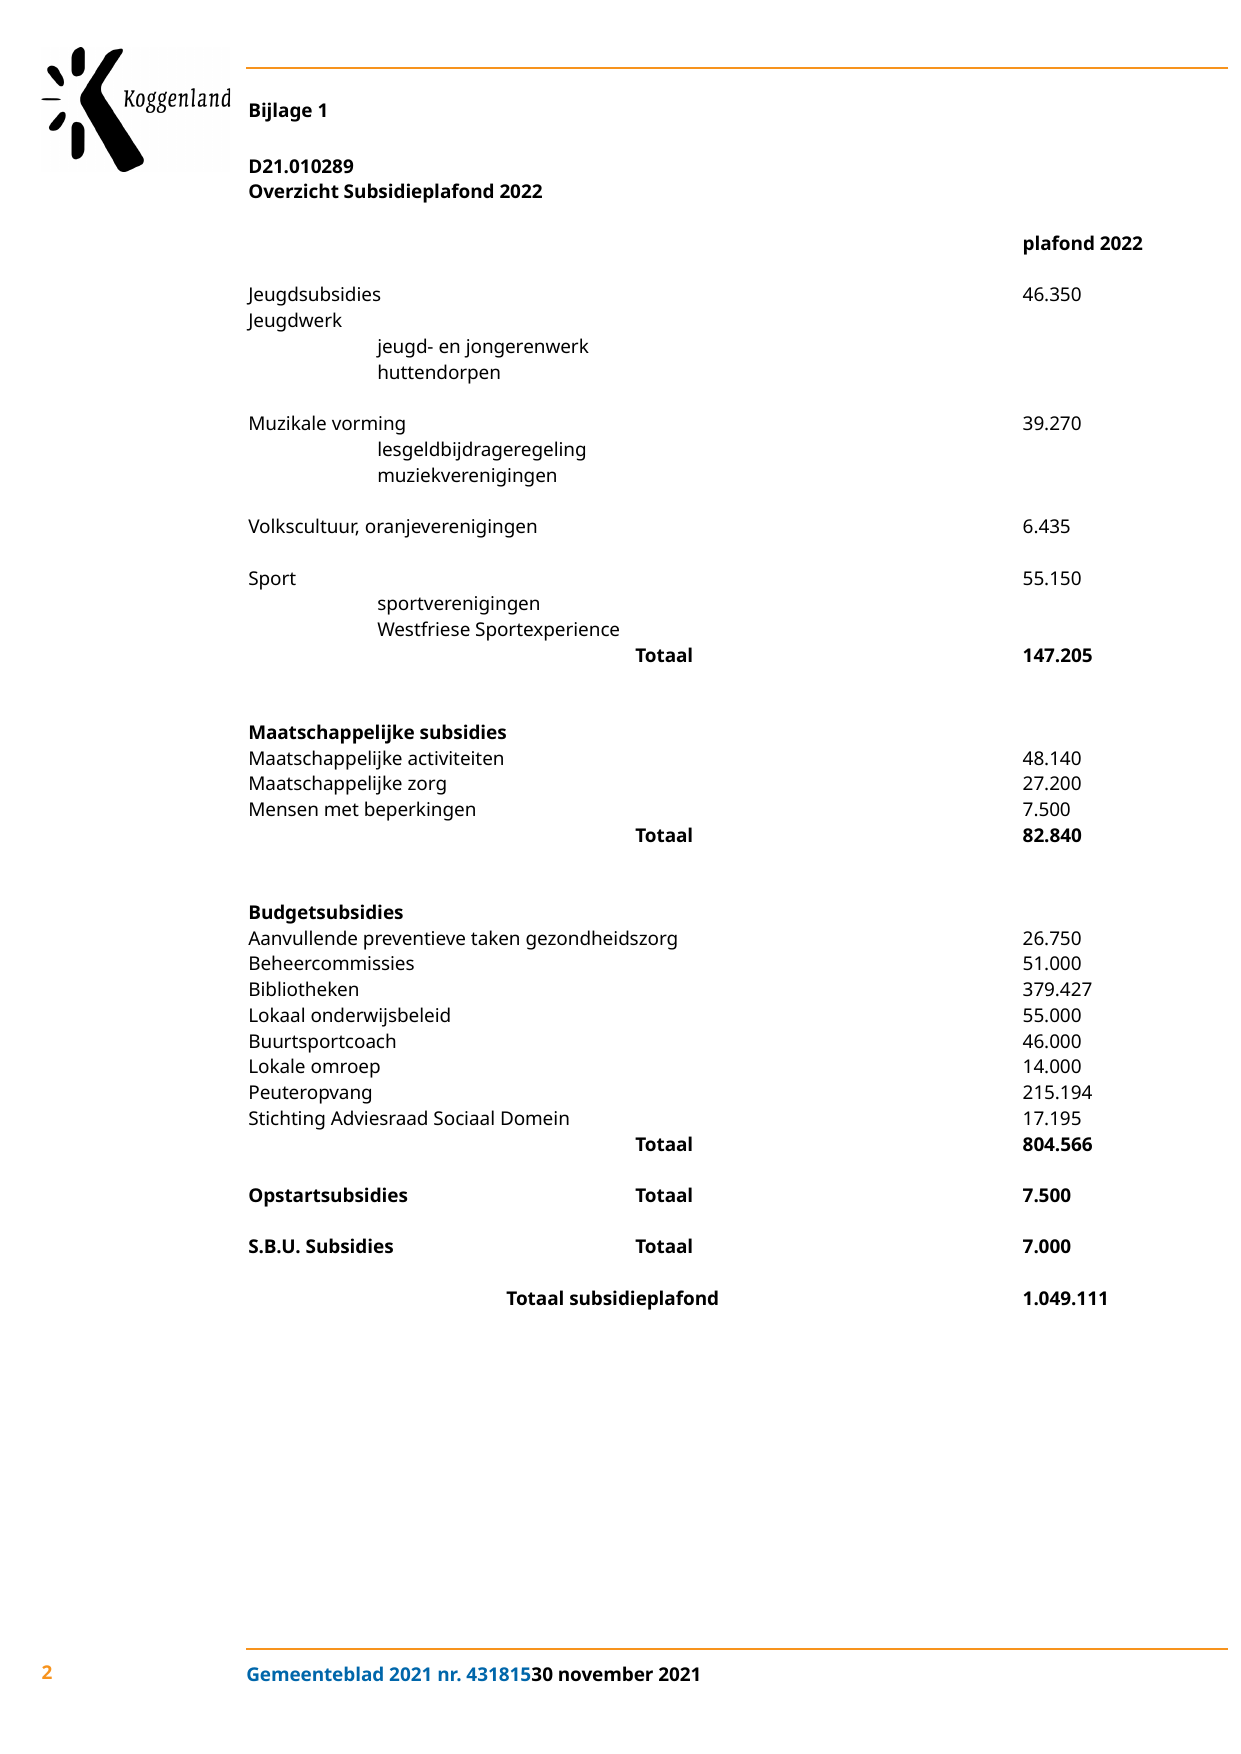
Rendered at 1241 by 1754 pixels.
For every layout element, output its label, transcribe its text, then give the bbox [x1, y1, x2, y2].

table_cell [506, 1234, 635, 1259]
table_cell [894, 308, 1022, 333]
table_cell Bibliotheken [248, 976, 506, 1002]
table_cell [764, 1182, 893, 1208]
text Bijlage 1 [248, 95, 1152, 123]
table_cell [894, 874, 1022, 899]
table_cell Totaal subsidieplafond [506, 1285, 893, 1311]
table_cell [635, 410, 764, 436]
table_cell [764, 1131, 893, 1156]
table_cell [506, 539, 635, 565]
table_cell [635, 1208, 764, 1234]
table_cell Muzikale vorming [248, 410, 506, 436]
table_cell [894, 410, 1022, 436]
table_cell [635, 205, 764, 230]
table_cell [764, 513, 893, 539]
table_cell [1023, 308, 1152, 333]
table_cell [764, 308, 893, 333]
table_cell 804.566 [1023, 1131, 1152, 1156]
table_cell [1023, 616, 1152, 642]
table_cell 46.000 [1023, 1028, 1152, 1053]
table_cell [764, 719, 893, 745]
table_cell [635, 565, 764, 590]
table_cell [894, 205, 1022, 230]
table_cell [506, 822, 635, 848]
table_cell jeugd- en jongerenwerk [377, 333, 764, 359]
table_cell [1023, 668, 1152, 693]
table_cell [635, 693, 764, 719]
table_cell [506, 951, 635, 976]
table_cell Lokaal onderwijsbeleid [248, 1002, 635, 1028]
table_cell [248, 488, 377, 513]
table_cell 379.427 [1023, 976, 1152, 1002]
table_cell [506, 1131, 635, 1156]
table_cell [1023, 874, 1152, 899]
table_cell [506, 976, 635, 1002]
table_cell [894, 1234, 1022, 1259]
table_cell [506, 205, 635, 230]
table_cell [894, 1182, 1022, 1208]
table_cell Volkscultuur, oranjeverenigingen [248, 513, 764, 539]
table_cell [635, 745, 764, 771]
table_cell [635, 899, 764, 925]
table_cell [894, 513, 1022, 539]
table_cell [894, 745, 1022, 771]
table_cell Totaal [635, 642, 764, 668]
table_cell [894, 1285, 1022, 1311]
table_cell [506, 642, 635, 668]
table_cell [894, 796, 1022, 822]
table_cell [377, 668, 506, 693]
table_cell [764, 642, 893, 668]
table_cell [764, 899, 893, 925]
table_cell [377, 1208, 506, 1234]
table_cell Jeugdwerk [248, 308, 506, 333]
table_cell [1023, 590, 1152, 616]
table_cell Sport [248, 565, 377, 590]
table_cell [764, 976, 893, 1002]
table_cell [506, 874, 635, 899]
table_cell [894, 256, 1022, 282]
table_cell [894, 1105, 1022, 1131]
table_cell [894, 976, 1022, 1002]
table_cell [1023, 205, 1152, 230]
table_cell [248, 822, 377, 848]
table_cell [894, 1028, 1022, 1053]
table_cell [248, 1156, 377, 1182]
table_cell [1023, 1259, 1152, 1285]
table_cell 147.205 [1023, 642, 1152, 668]
table_cell 55.150 [1023, 565, 1152, 590]
table_cell [248, 874, 377, 899]
table_cell [377, 642, 506, 668]
table_cell Maatschappelijke subsidies [248, 719, 635, 745]
table_cell [894, 1079, 1022, 1105]
table_cell Overzicht Subsidieplafond 2022 [248, 179, 764, 204]
table_cell [894, 693, 1022, 719]
table_cell [248, 230, 377, 256]
table_cell [248, 693, 377, 719]
table_cell 27.200 [1023, 771, 1152, 796]
table_cell [894, 385, 1022, 410]
table_cell [764, 462, 893, 487]
table_cell [764, 256, 893, 282]
table_cell S.B.U. Subsidies [248, 1234, 506, 1259]
table_cell [894, 539, 1022, 565]
table_cell [894, 1002, 1022, 1028]
table_cell [377, 565, 506, 590]
table_cell [894, 1208, 1022, 1234]
table_cell Maatschappelijke activiteiten [248, 745, 635, 771]
table_cell [1023, 256, 1152, 282]
table_cell [1023, 385, 1152, 410]
table_cell [894, 282, 1022, 307]
table_cell Buurtsportcoach [248, 1028, 506, 1053]
table_cell Aanvullende preventieve taken gezondheidszorg [248, 925, 893, 951]
table_cell [377, 693, 506, 719]
table_cell 7.500 [1023, 1182, 1152, 1208]
table_cell [506, 230, 635, 256]
table_header [635, 153, 764, 179]
table_cell [764, 1054, 893, 1079]
table_cell [506, 565, 635, 590]
table_cell 39.270 [1023, 410, 1152, 436]
table_cell [764, 822, 893, 848]
table_cell [635, 385, 764, 410]
table_cell 55.000 [1023, 1002, 1152, 1028]
table_cell [377, 1156, 506, 1182]
table_cell [635, 1028, 764, 1053]
table_cell [894, 565, 1022, 590]
table_cell [377, 256, 506, 282]
table_cell [894, 333, 1022, 359]
table_cell [1023, 848, 1152, 873]
table_cell [764, 848, 893, 873]
table_cell [506, 488, 635, 513]
table_cell [764, 282, 893, 307]
table_cell [1023, 719, 1152, 745]
table_cell 7.500 [1023, 796, 1152, 822]
table_cell [894, 436, 1022, 462]
table_cell [635, 256, 764, 282]
table_cell [894, 488, 1022, 513]
table_cell [764, 205, 893, 230]
table_cell Stichting Adviesraad Sociaal Domein [248, 1105, 764, 1131]
table_cell [248, 1259, 377, 1285]
table_cell [894, 822, 1022, 848]
table_cell [894, 1054, 1022, 1079]
table_cell [764, 539, 893, 565]
table_cell 1.049.111 [1023, 1285, 1152, 1311]
table_cell [506, 410, 635, 436]
table_cell [506, 1054, 635, 1079]
table_cell [506, 1182, 635, 1208]
table_cell [506, 1079, 635, 1105]
table_cell [764, 333, 893, 359]
table_cell [635, 796, 764, 822]
table_cell [635, 719, 764, 745]
table_cell [1023, 1208, 1152, 1234]
table_cell [894, 668, 1022, 693]
table_cell [506, 1259, 635, 1285]
table_cell [506, 282, 635, 307]
table_cell [506, 1156, 635, 1182]
table_cell Mensen met beperkingen [248, 796, 635, 822]
table_cell [764, 410, 893, 436]
table_cell [377, 1285, 506, 1311]
table_cell [248, 1208, 377, 1234]
table_cell muziekverenigingen [377, 462, 764, 487]
table_cell [635, 1054, 764, 1079]
table_cell [764, 874, 893, 899]
table_cell Opstartsubsidies [248, 1182, 506, 1208]
picture [41, 47, 231, 172]
table_cell plafond 2022 [1023, 230, 1152, 256]
table_cell [635, 1156, 764, 1182]
table_cell [764, 1028, 893, 1053]
table_cell [248, 616, 377, 642]
table_cell [764, 488, 893, 513]
table_cell [764, 745, 893, 771]
table_cell [248, 359, 377, 384]
table_cell [894, 771, 1022, 796]
table_cell [764, 436, 893, 462]
table_cell [248, 1131, 377, 1156]
table_cell [248, 333, 377, 359]
table_cell [635, 874, 764, 899]
table_cell [248, 590, 377, 616]
table_cell [506, 308, 635, 333]
table_cell [1023, 333, 1152, 359]
table_cell [248, 1285, 377, 1311]
table_cell Totaal [635, 1234, 764, 1259]
table_cell [506, 848, 635, 873]
table_cell [894, 590, 1022, 616]
table_header [764, 153, 893, 179]
table_cell [764, 1002, 893, 1028]
table_cell [635, 1002, 764, 1028]
table_cell [635, 1079, 764, 1105]
table_cell [248, 539, 377, 565]
table_cell [635, 976, 764, 1002]
table_cell 26.750 [1023, 925, 1152, 951]
table_cell [894, 642, 1022, 668]
table_cell 14.000 [1023, 1054, 1152, 1079]
table_cell [894, 179, 1022, 204]
table_cell [635, 848, 764, 873]
table_cell [894, 925, 1022, 951]
table_cell [635, 668, 764, 693]
table_cell [635, 771, 764, 796]
table_cell 215.194 [1023, 1079, 1152, 1105]
table_cell Beheercommissies [248, 951, 506, 976]
table_cell lesgeldbijdrageregeling [377, 436, 764, 462]
table_cell [248, 205, 377, 230]
table_cell [764, 693, 893, 719]
table_cell [1023, 179, 1152, 204]
table_cell [248, 436, 377, 462]
table_cell Lokale omroep [248, 1054, 506, 1079]
table_cell [377, 488, 506, 513]
table_cell [1023, 359, 1152, 384]
table_cell [248, 848, 377, 873]
table_cell [506, 1028, 635, 1053]
table_cell [894, 951, 1022, 976]
table_cell [764, 359, 893, 384]
table_cell [894, 1259, 1022, 1285]
table_cell [894, 230, 1022, 256]
table_cell [377, 1131, 506, 1156]
table_cell [764, 590, 893, 616]
table_cell [377, 230, 506, 256]
table_cell Maatschappelijke zorg [248, 771, 635, 796]
table_cell [764, 1105, 893, 1131]
table_cell [506, 693, 635, 719]
table_cell [764, 668, 893, 693]
table_cell [377, 874, 506, 899]
table_cell [635, 488, 764, 513]
table_cell [1023, 436, 1152, 462]
table_cell [764, 951, 893, 976]
table_cell 6.435 [1023, 513, 1152, 539]
table_cell [764, 1234, 893, 1259]
table_cell [377, 848, 506, 873]
table_cell [764, 230, 893, 256]
table_cell [764, 179, 893, 204]
table_cell [1023, 539, 1152, 565]
table_cell [506, 1208, 635, 1234]
table_cell [764, 565, 893, 590]
table_cell [377, 822, 506, 848]
table_cell [894, 848, 1022, 873]
table_cell [635, 359, 764, 384]
table_cell [506, 256, 635, 282]
table_cell [248, 462, 377, 487]
table_cell Totaal [635, 822, 764, 848]
table_cell [506, 385, 635, 410]
table_cell [894, 616, 1022, 642]
table_cell [506, 899, 635, 925]
table_cell [377, 1259, 506, 1285]
table_cell 17.195 [1023, 1105, 1152, 1131]
table_cell [635, 590, 764, 616]
table_cell [635, 1259, 764, 1285]
table_cell [635, 308, 764, 333]
table_header [506, 153, 635, 179]
table_cell [377, 539, 506, 565]
table_cell [894, 719, 1022, 745]
table_cell [764, 796, 893, 822]
table_cell [894, 1131, 1022, 1156]
table_cell [1023, 488, 1152, 513]
table_cell [764, 771, 893, 796]
table_cell [377, 385, 506, 410]
table_cell 46.350 [1023, 282, 1152, 307]
table_header [1023, 153, 1152, 179]
table_cell Totaal [635, 1131, 764, 1156]
table_cell [506, 668, 635, 693]
table_cell 82.840 [1023, 822, 1152, 848]
table_cell [764, 1259, 893, 1285]
table_cell [248, 256, 377, 282]
table_cell [1023, 899, 1152, 925]
table_cell [764, 1079, 893, 1105]
table_cell [764, 616, 893, 642]
table_cell Budgetsubsidies [248, 899, 506, 925]
table_cell [248, 668, 377, 693]
table_cell 7.000 [1023, 1234, 1152, 1259]
table_cell [1023, 693, 1152, 719]
table_cell Peuteropvang [248, 1079, 506, 1105]
table_cell Westfriese Sportexperience [377, 616, 764, 642]
table_cell [764, 385, 893, 410]
table_header [894, 153, 1022, 179]
table_cell [377, 205, 506, 230]
table_cell [635, 230, 764, 256]
table_cell sportverenigingen [377, 590, 635, 616]
table_cell [635, 951, 764, 976]
table_cell Jeugdsubsidies [248, 282, 506, 307]
table_cell [894, 899, 1022, 925]
table_cell [764, 1156, 893, 1182]
table_cell [1023, 462, 1152, 487]
table_cell [248, 642, 377, 668]
table_cell 51.000 [1023, 951, 1152, 976]
table_cell [894, 1156, 1022, 1182]
table_cell Totaal [635, 1182, 764, 1208]
table_cell [894, 462, 1022, 487]
table_cell [635, 282, 764, 307]
table_cell 48.140 [1023, 745, 1152, 771]
table_cell [635, 539, 764, 565]
table_cell [1023, 1156, 1152, 1182]
table_cell huttendorpen [377, 359, 635, 384]
table_cell [764, 1208, 893, 1234]
table_cell [248, 385, 377, 410]
table_header D21.010289 [248, 153, 506, 179]
table_cell [894, 359, 1022, 384]
